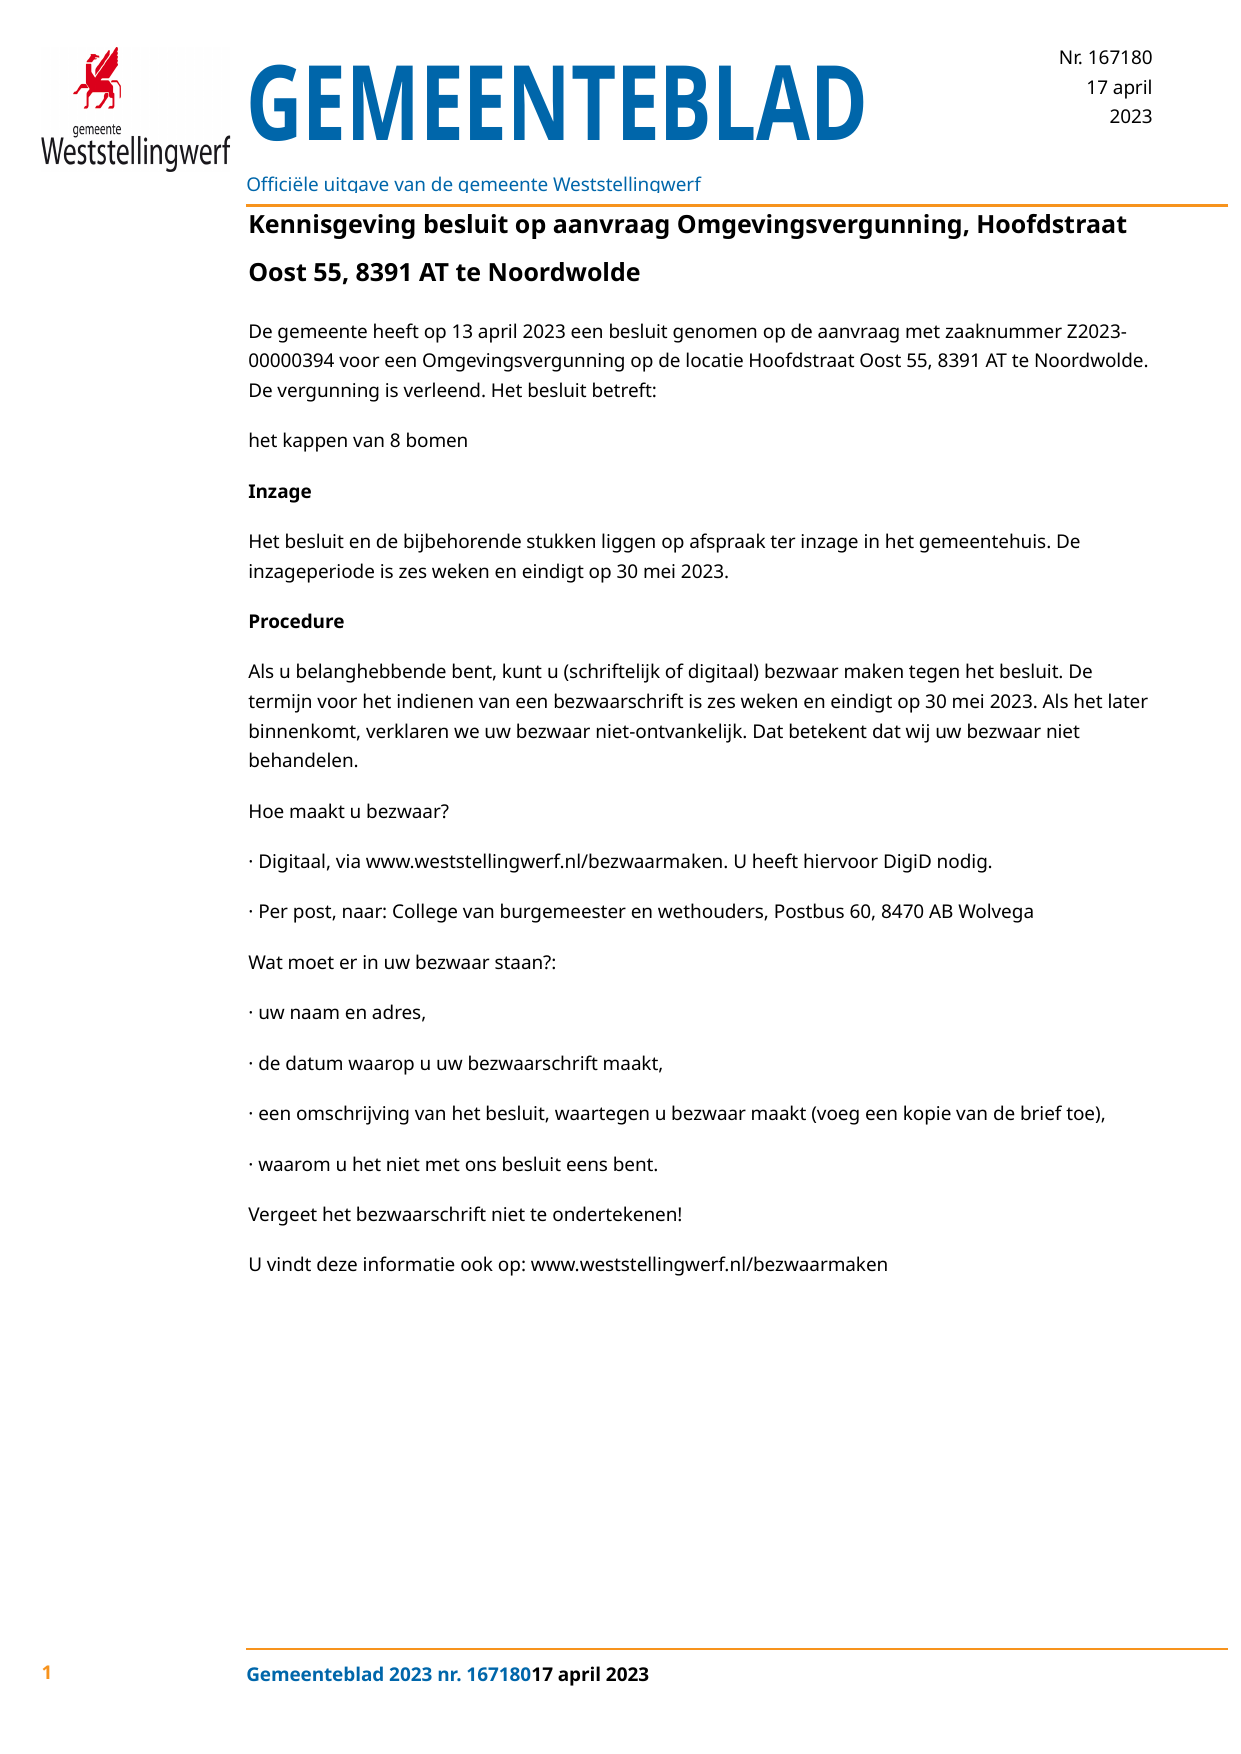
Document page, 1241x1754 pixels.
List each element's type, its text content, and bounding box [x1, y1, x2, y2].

text Als u belanghebbende bent, kunt u (schriftelijk of digitaal) bezwaar maken tegen het besluit. De termijn voor het indienen van een bezwaarschrift is zes weken en eindigt op 30 mei 2023. Als het later binnenkomt, verklaren we uw bezwaar niet-ontvankelijk. Dat betekent dat wij uw bezwaar niet behandelen. [248, 659, 1152, 773]
text · Digitaal, via www.weststellingwerf.nl/bezwaarmaken. U heeft hiervoor DigiD nodig. [248, 848, 1152, 874]
text · waarom u het niet met ons besluit eens bent. [248, 1151, 1152, 1177]
text Inzage [248, 478, 1152, 504]
text Procedure [248, 608, 1152, 634]
text Wat moet er in uw bezwaar staan?: [248, 949, 1152, 975]
text · Per post, naar: College van burgemeester en wethouders, Postbus 60, 8470 AB Wolvega [248, 899, 1152, 924]
text U vindt deze informatie ook op: www.weststellingwerf.nl/bezwaarmaken [248, 1252, 1152, 1277]
text · de datum waarop u uw bezwaarschrift maakt, [248, 1050, 1152, 1076]
text Kennisgeving besluit op aanvraag Omgevingsvergunning, Hoofdstraat Oost 55, 8391 AT te Noordwolde [248, 207, 1152, 288]
text · een omschrijving van het besluit, waartegen u bezwaar maakt (voeg een kopie van de brief toe), [248, 1100, 1152, 1126]
text het kappen van 8 bomen [248, 427, 1152, 453]
picture [41, 47, 231, 172]
text Het besluit en de bijbehorende stukken liggen op afspraak ter inzage in het gemeentehuis. De inzageperiode is zes weken en eindigt op 30 mei 2023. [248, 528, 1152, 584]
text De gemeente heeft op 13 april 2023 een besluit genomen op de aanvraag met zaaknummer Z2023-00000394 voor een Omgevingsvergunning op de locatie Hoofdstraat Oost 55, 8391 AT te Noordwolde. De vergunning is verleend. Het besluit betreft: [248, 318, 1152, 403]
text Vergeet het bezwaarschrift niet te ondertekenen! [248, 1201, 1152, 1227]
text · uw naam en adres, [248, 999, 1152, 1025]
text Hoe maakt u bezwaar? [248, 798, 1152, 824]
